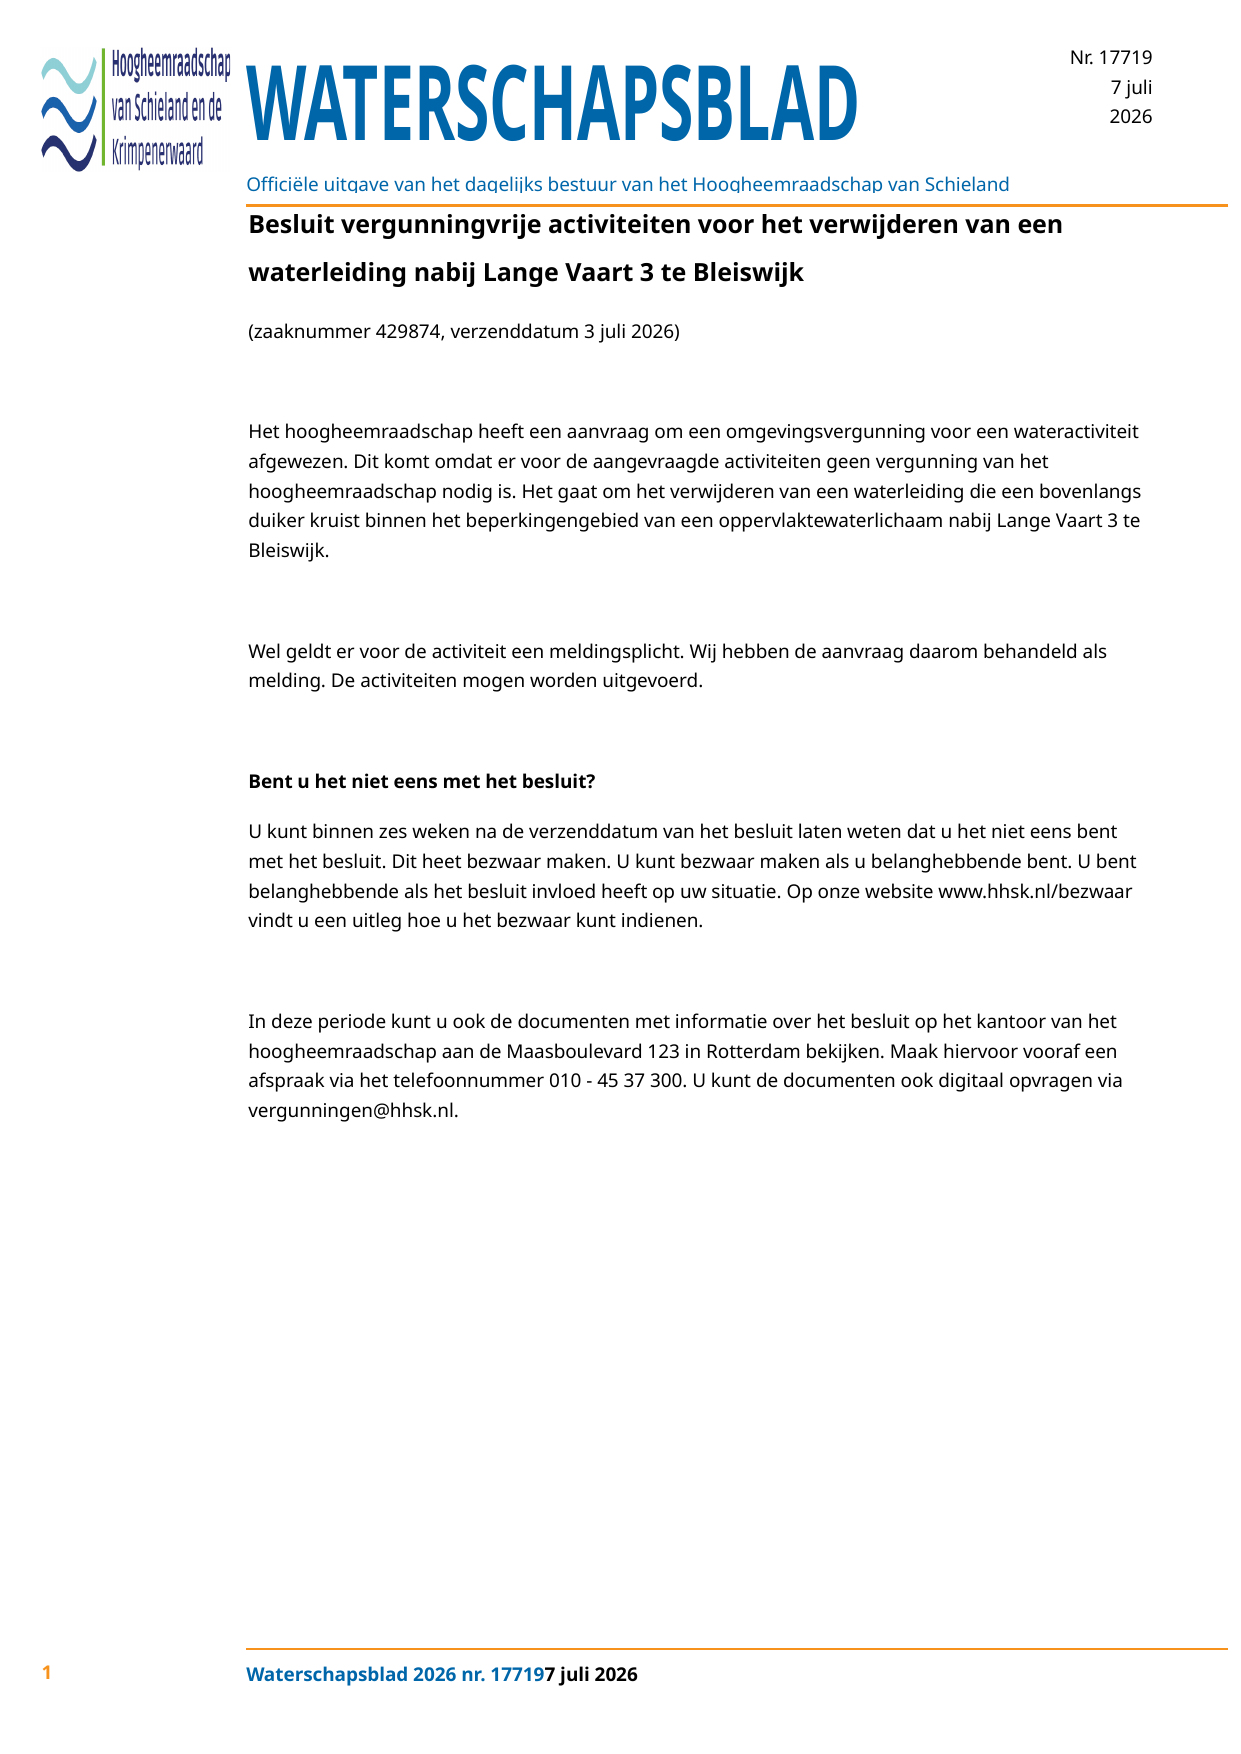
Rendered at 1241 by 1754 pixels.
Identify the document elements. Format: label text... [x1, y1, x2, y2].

text Bent u het niet eens met het besluit? [248, 768, 1152, 794]
text Wel geldt er voor de activiteit een meldingsplicht. Wij hebben de aanvraag daarom behandeld als melding. De activiteiten mogen worden uitgevoerd. [248, 638, 1152, 693]
text U kunt binnen zes weken na de verzenddatum van het besluit laten weten dat u het niet eens bent met het besluit. Dit heet bezwaar maken. U kunt bezwaar maken als u belanghebbende bent. U bent belanghebbende als het besluit invloed heeft op uw situatie. Op onze website www.hhsk.nl/bezwaar vindt u een uitleg hoe u het bezwaar kunt indienen. [248, 819, 1152, 933]
text Het hoogheemraadschap heeft een aanvraag om een omgevingsvergunning voor een wateractiviteit afgewezen. Dit komt omdat er voor de aangevraagde activiteiten geen vergunning van het hoogheemraadschap nodig is. Het gaat om het verwijderen van een waterleiding die een bovenlangs duiker kruist binnen het beperkingengebied van een oppervlaktewaterlichaam nabij Lange Vaart 3 te Bleiswijk. [248, 419, 1152, 563]
text (zaaknummer 429874, verzenddatum 3 juli 2026) [248, 318, 1152, 344]
text In deze periode kunt u ook de documenten met informatie over het besluit op het kantoor van het hoogheemraadschap aan de Maasboulevard 123 in Rotterdam bekijken. Maak hiervoor vooraf een afspraak via het telefoonnummer 010 - 45 37 300. U kunt de documenten ook digitaal opvragen via vergunningen@hhsk.nl. [248, 1008, 1152, 1123]
picture [41, 47, 231, 172]
text Besluit vergunningvrije activiteiten voor het verwijderen van een waterleiding nabij Lange Vaart 3 te Bleiswijk [248, 207, 1152, 288]
